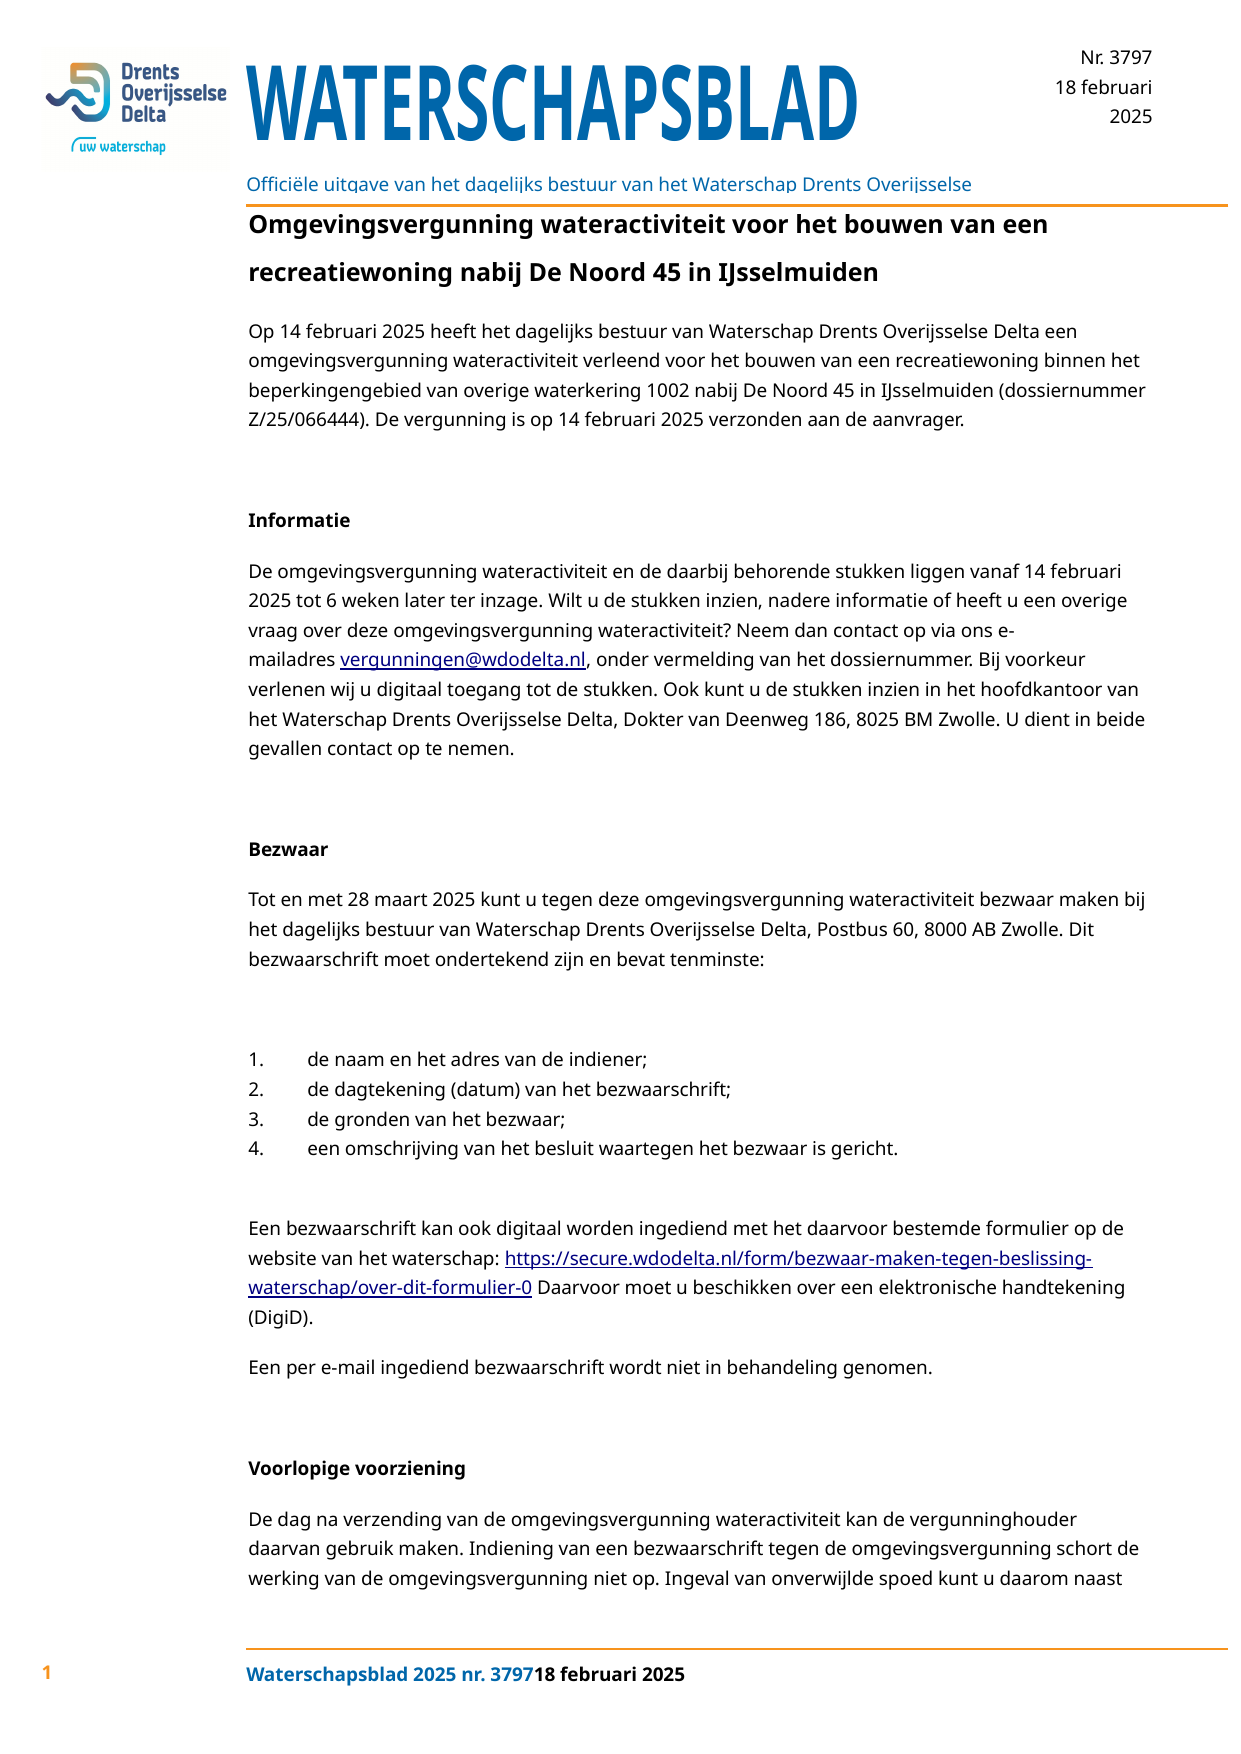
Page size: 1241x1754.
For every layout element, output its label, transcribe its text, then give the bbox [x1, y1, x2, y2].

picture [41, 47, 231, 172]
text Bezwaar [248, 836, 1152, 862]
text De dag na verzending van de omgevingsvergunning wateractiviteit kan de vergunninghouder daarvan gebruik maken. Indiening van een bezwaarschrift tegen de omgevingsvergunning schort de werking van de omgevingsvergunning niet op. Ingeval van onverwijlde spoed kunt u daarom naast [248, 1506, 1152, 1591]
text Een bezwaarschrift kan ook digitaal worden ingediend met het daarvoor bestemde formulier op de website van het waterschap: https://secure.wdodelta.nl/form/bezwaar-maken-tegen-beslissing-waterschap/over-dit-formulier-0 Daarvoor moet u beschikken over een elektronische handtekening (DigiD). [248, 1215, 1152, 1330]
list de gronden van het bezwaar; [248, 1106, 1152, 1132]
text Een per e-mail ingediend bezwaarschrift wordt niet in behandeling genomen. [248, 1354, 1152, 1380]
text Voorlopige voorziening [248, 1455, 1152, 1481]
text De omgevingsvergunning wateractiviteit en de daarbij behorende stukken liggen vanaf 14 februari 2025 tot 6 weken later ter inzage. Wilt u de stukken inzien, nadere informatie of heeft u een overige vraag over deze omgevingsvergunning wateractiviteit? Neem dan contact op via ons e-mailadres vergunningen@wdodelta.nl, onder vermelding van het dossiernummer. Bij voorkeur verlenen wij u digitaal toegang tot de stukken. Ook kunt u de stukken inzien in het hoofdkantoor van het Waterschap Drents Overijsselse Delta, Dokter van Deenweg 186, 8025 BM Zwolle. U dient in beide gevallen contact op te nemen. [248, 558, 1152, 761]
text Tot en met 28 maart 2025 kunt u tegen deze omgevingsvergunning wateractiviteit bezwaar maken bij het dagelijks bestuur van Waterschap Drents Overijsselse Delta, Postbus 60, 8000 AB Zwolle. Dit bezwaarschrift moet ondertekend zijn en bevat tenminste: [248, 887, 1152, 972]
text Omgevingsvergunning wateractiviteit voor het bouwen van een recreatiewoning nabij De Noord 45 in IJsselmuiden [248, 207, 1152, 288]
text Op 14 februari 2025 heeft het dagelijks bestuur van Waterschap Drents Overijsselse Delta een omgevingsvergunning wateractiviteit verleend voor het bouwen van een recreatiewoning binnen het beperkingengebied van overige waterkering 1002 nabij De Noord 45 in IJsselmuiden (dossiernummer Z/25/066444). De vergunning is op 14 februari 2025 verzonden aan de aanvrager. [248, 318, 1152, 432]
list een omschrijving van het besluit waartegen het bezwaar is gericht. [248, 1135, 1152, 1161]
list de naam en het adres van de indiener; [248, 1047, 1152, 1072]
list de dagtekening (datum) van het bezwaarschrift; [248, 1076, 1152, 1102]
text Informatie [248, 507, 1152, 533]
